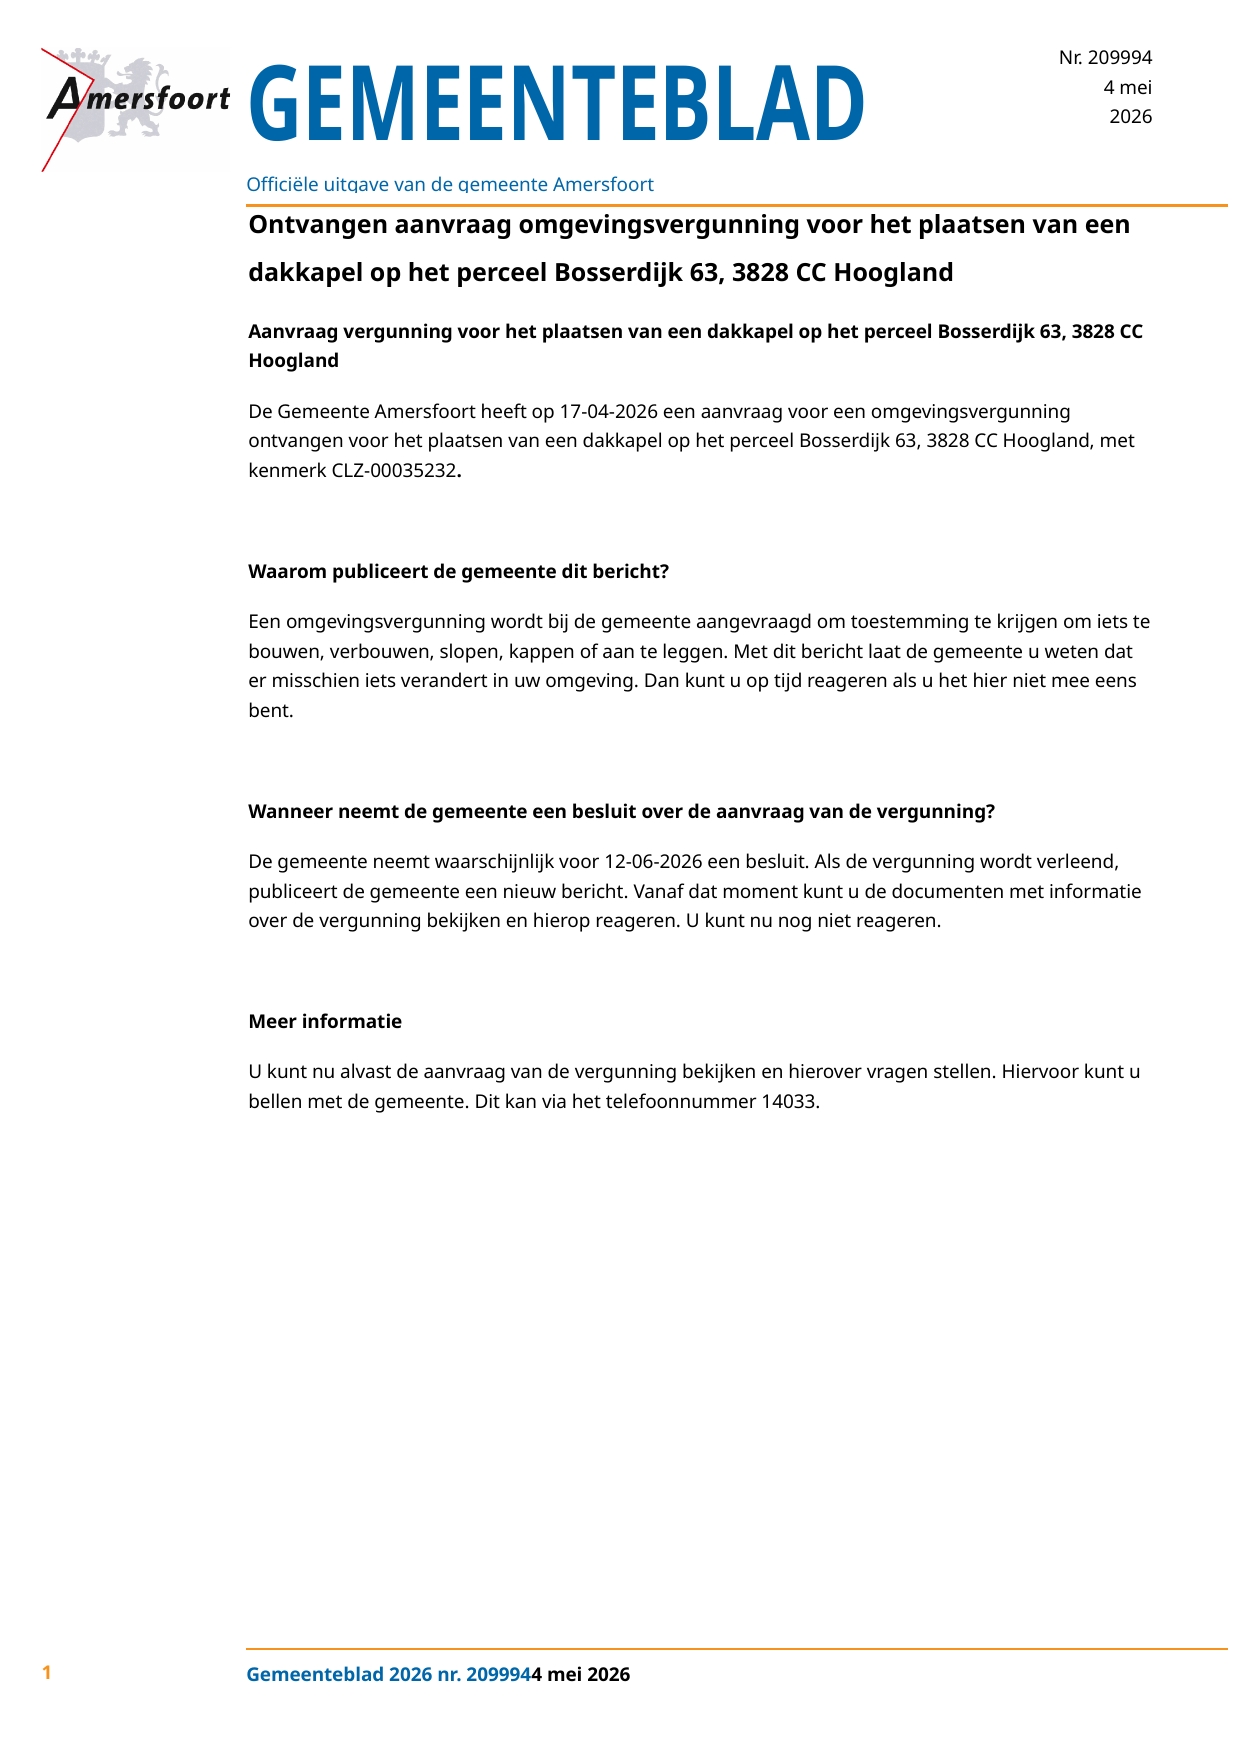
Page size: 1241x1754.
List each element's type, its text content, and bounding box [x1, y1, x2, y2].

text Een omgevingsvergunning wordt bij de gemeente aangevraagd om toestemming te krijgen om iets te bouwen, verbouwen, slopen, kappen of aan te leggen. Met dit bericht laat de gemeente u weten dat er misschien iets verandert in uw omgeving. Dan kunt u op tijd reageren als u het hier niet mee eens bent. [248, 608, 1152, 723]
text Waarom publiceert de gemeente dit bericht? [248, 558, 1152, 584]
text De Gemeente Amersfoort heeft op 17-04-2026 een aanvraag voor een omgevingsvergunning ontvangen voor het plaatsen van een dakkapel op het perceel Bosserdijk 63, 3828 CC Hoogland, met kenmerk CLZ-00035232. [248, 398, 1152, 483]
text Ontvangen aanvraag omgevingsvergunning voor het plaatsen van een dakkapel op het perceel Bosserdijk 63, 3828 CC Hoogland [248, 207, 1152, 288]
text Wanneer neemt de gemeente een besluit over de aanvraag van de vergunning? [248, 798, 1152, 824]
text De gemeente neemt waarschijnlijk voor 12-06-2026 een besluit. Als de vergunning wordt verleend, publiceert de gemeente een nieuw bericht. Vanaf dat moment kunt u de documenten met informatie over de vergunning bekijken en hierop reageren. U kunt nu nog niet reageren. [248, 848, 1152, 933]
text Meer informatie [248, 1008, 1152, 1034]
text U kunt nu alvast de aanvraag van de vergunning bekijken en hierover vragen stellen. Hiervoor kunt u bellen met de gemeente. Dit kan via het telefoonnummer 14033. [248, 1059, 1152, 1114]
picture [41, 47, 231, 172]
text Aanvraag vergunning voor het plaatsen van een dakkapel op het perceel Bosserdijk 63, 3828 CC Hoogland [248, 318, 1152, 373]
